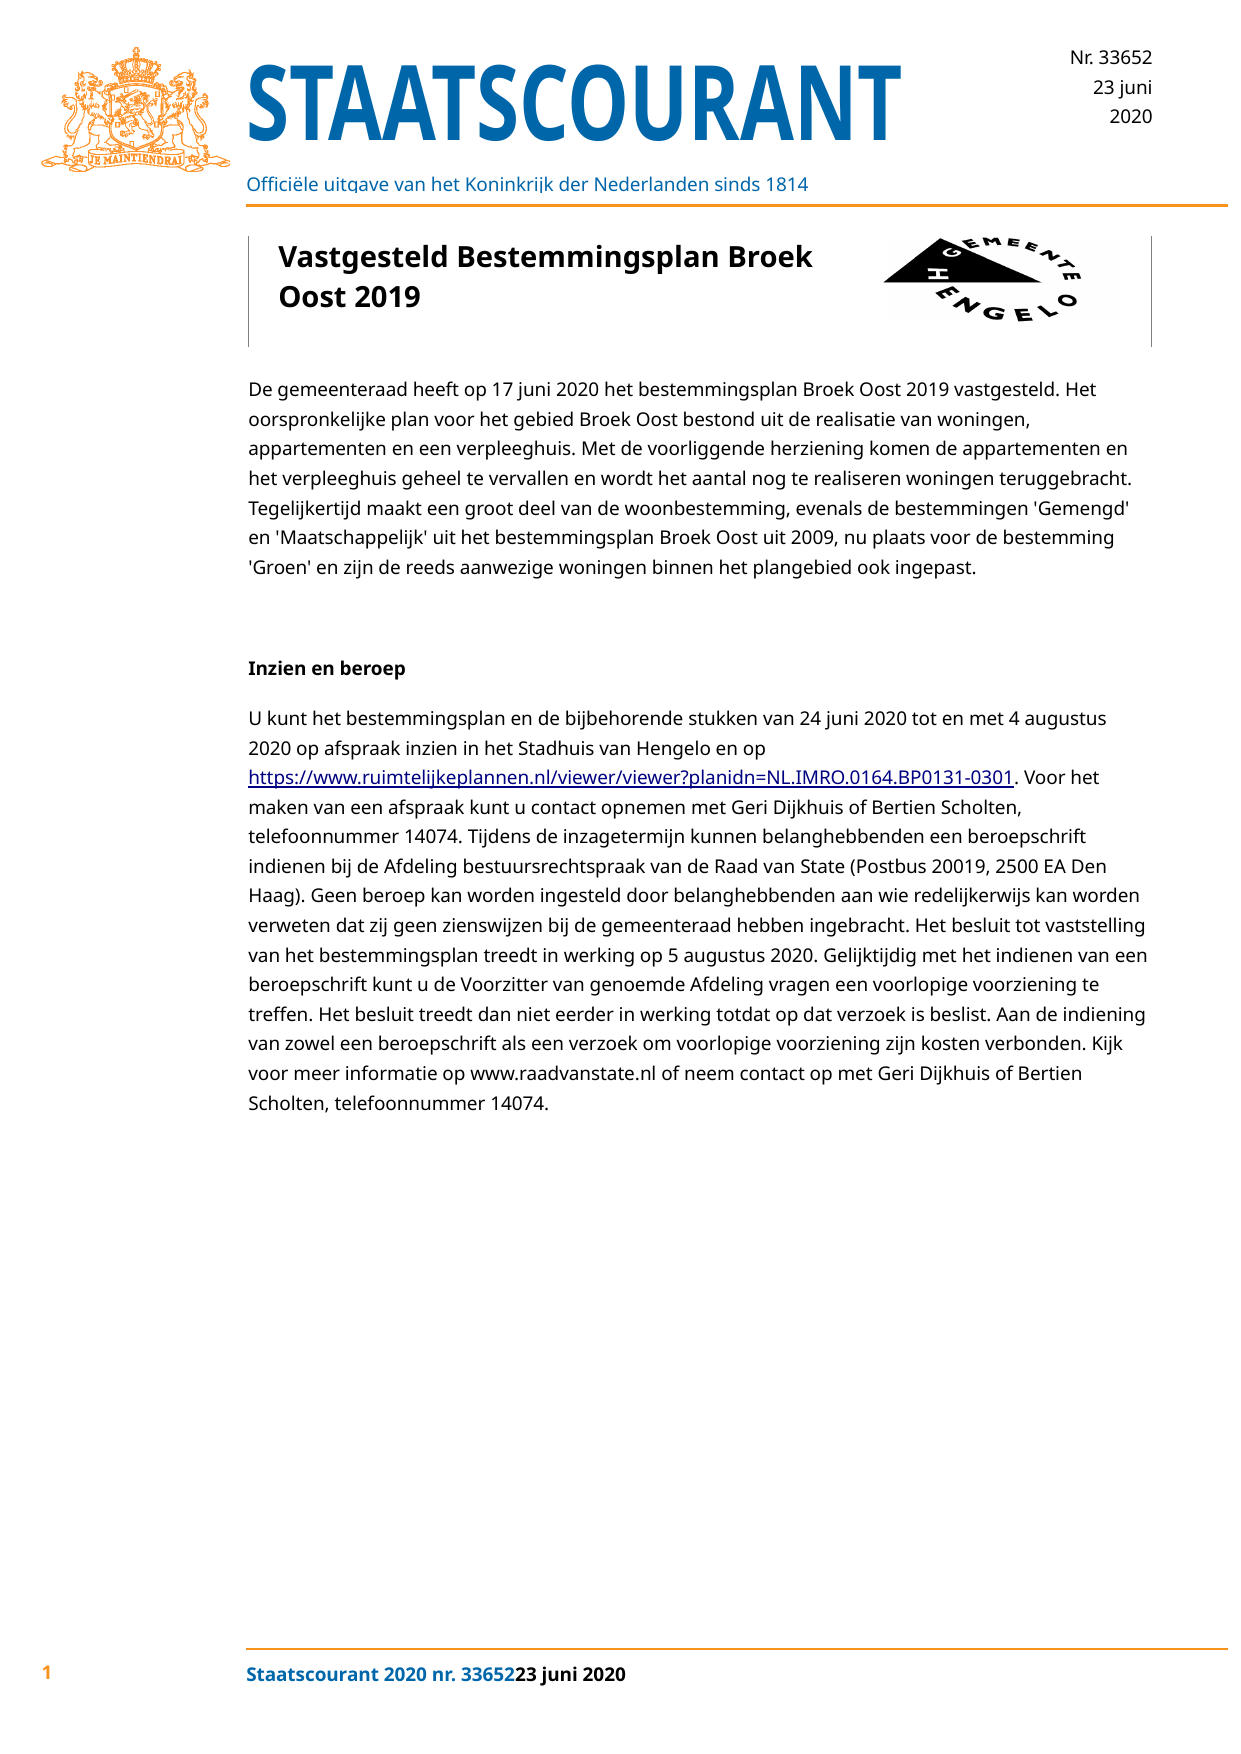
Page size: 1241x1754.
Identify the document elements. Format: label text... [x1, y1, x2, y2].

picture [41, 47, 231, 172]
picture [882, 236, 1119, 322]
text Inzien en beroep [248, 655, 1152, 681]
table_header Vastgesteld Bestemmingsplan Broek Oost 2019 [249, 236, 850, 347]
text U kunt het bestemmingsplan en de bijbehorende stukken van 24 juni 2020 tot en met 4 augustus 2020 op afspraak inzien in het Stadhuis van Hengelo en op https://www.ruimtelijkeplannen.nl/viewer/viewer?planidn=NL.IMRO.0164.BP0131-0301. Voor het maken van een afspraak kunt u contact opnemen met Geri Dijkhuis of Bertien Scholten, telefoonnummer 14074. Tijdens de inzagetermijn kunnen belanghebbenden een beroepschrift indienen bij de Afdeling bestuursrechtspraak van de Raad van State (Postbus 20019, 2500 EA Den Haag). Geen beroep kan worden ingesteld door belanghebbenden aan wie redelijkerwijs kan worden verweten dat zij geen zienswijzen bij de gemeenteraad hebben ingebracht. Het besluit tot vaststelling van het bestemmingsplan treedt in werking op 5 augustus 2020. Gelijktijdig met het indienen van een beroepschrift kunt u de Voorzitter van genoemde Afdeling vragen een voorlopige voorziening te treffen. Het besluit treedt dan niet eerder in werking totdat op dat verzoek is beslist. Aan de indiening van zowel een beroepschrift als een verzoek om voorlopige voorziening zijn kosten verbonden. Kijk voor meer informatie op www.raadvanstate.nl of neem contact op met Geri Dijkhuis of Bertien Scholten, telefoonnummer 14074. [248, 705, 1152, 1116]
table_header [850, 236, 1151, 347]
text De gemeenteraad heeft op 17 juni 2020 het bestemmingsplan Broek Oost 2019 vastgesteld. Het oorspronkelijke plan voor het gebied Broek Oost bestond uit de realisatie van woningen, appartementen en een verpleeghuis. Met de voorliggende herziening komen de appartementen en het verpleeghuis geheel te vervallen en wordt het aantal nog te realiseren woningen teruggebracht. Tegelijkertijd maakt een groot deel van de woonbestemming, evenals de bestemmingen 'Gemengd' en 'Maatschappelijk' uit het bestemmingsplan Broek Oost uit 2009, nu plaats voor de bestemming 'Groen' en zijn de reeds aanwezige woningen binnen het plangebied ook ingepast. [248, 376, 1152, 580]
